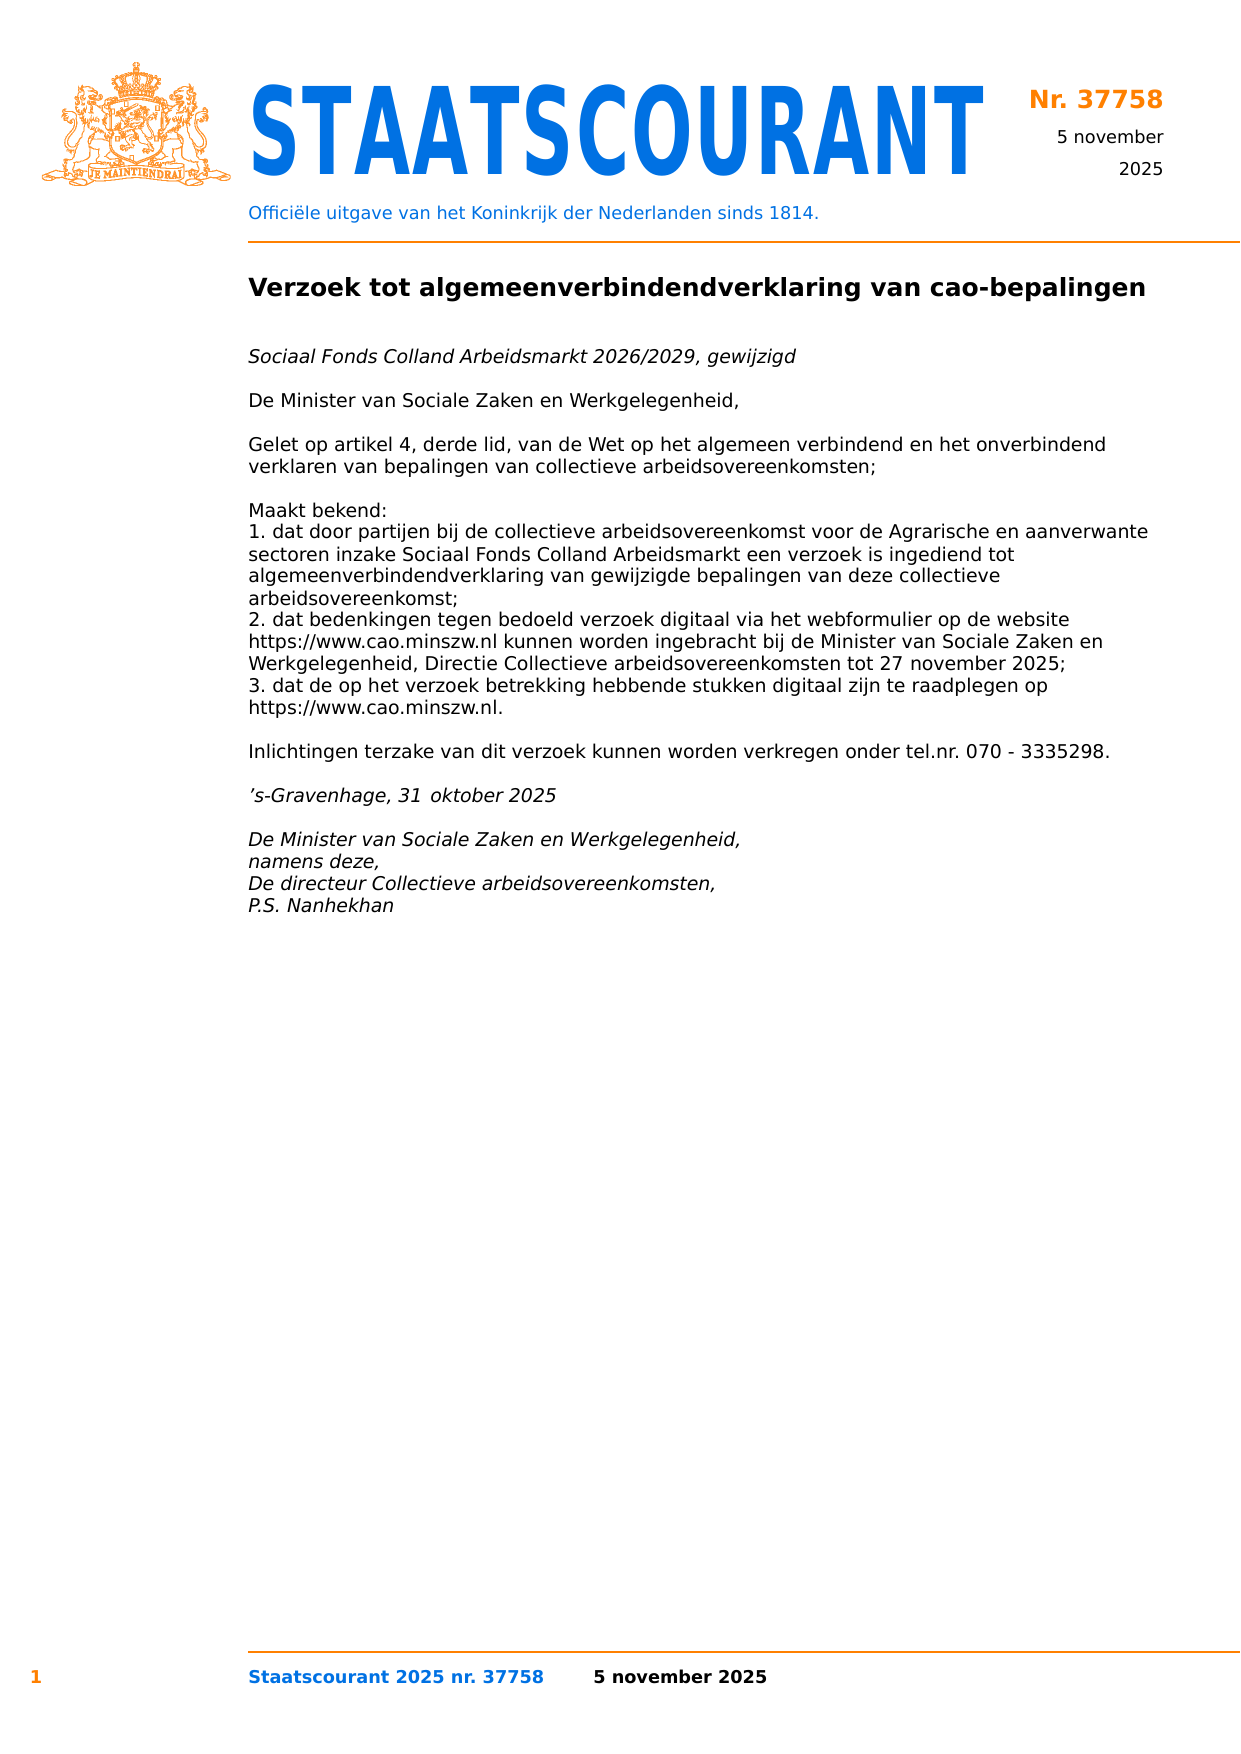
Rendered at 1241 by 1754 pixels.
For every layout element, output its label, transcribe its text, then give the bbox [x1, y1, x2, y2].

text ’s-Gravenhage, 31 oktober 2025 [248, 785, 1163, 807]
text 2. dat bedenkingen tegen bedoeld verzoek digitaal via het webformulier op de website https://www.cao.minszw.nl kunnen worden ingebracht bij de Minister van Sociale Zaken en Werkgelegenheid, Directie Collectieve arbeidsovereenkomsten tot 27 november 2025; [248, 609, 1163, 675]
text Maakt bekend: [248, 499, 1163, 521]
picture [41, 62, 231, 186]
text 3. dat de op het verzoek betrekking hebbende stukken digitaal zijn te raadplegen op https://www.cao.minszw.nl. [248, 675, 1163, 719]
text Gelet op artikel 4, derde lid, van de Wet op het algemeen verbindend en het onverbindend verklaren van bepalingen van collectieve arbeidsovereenkomsten; [248, 434, 1163, 478]
table_cell 5 november [998, 121, 1240, 153]
table_cell Officiële uitgave van het Koninkrijk der Nederlanden sinds 1814. [248, 203, 1240, 241]
text Sociaal Fonds Colland Arbeidsmarkt 2026/2029, gewijzigd [248, 346, 1163, 368]
table_header [25, 62, 248, 241]
text De Minister van Sociale Zaken en Werkgelegenheid, [248, 390, 1163, 412]
text Inlichtingen terzake van dit verzoek kunnen worden verkregen onder tel.nr. 070 - 3335298. [248, 741, 1163, 763]
table_header STAATSCOURANT [248, 62, 998, 203]
table_cell 2025 [998, 153, 1240, 203]
text De Minister van Sociale Zaken en Werkgelegenheid, namens deze, De directeur Collectieve arbeidsovereenkomsten, P.S. Nanhekhan [248, 829, 1163, 917]
subtitle Verzoek tot algemeenverbindendverklaring van cao-bepalingen [248, 273, 1163, 302]
text 1. dat door partijen bij de collectieve arbeidsovereenkomst voor de Agrarische en aanverwante sectoren inzake Sociaal Fonds Colland Arbeidsmarkt een verzoek is ingediend tot algemeenverbindendverklaring van gewijzigde bepalingen van deze collectieve arbeidsovereenkomst; [248, 521, 1163, 609]
table_header Nr. 37758 [998, 62, 1240, 121]
